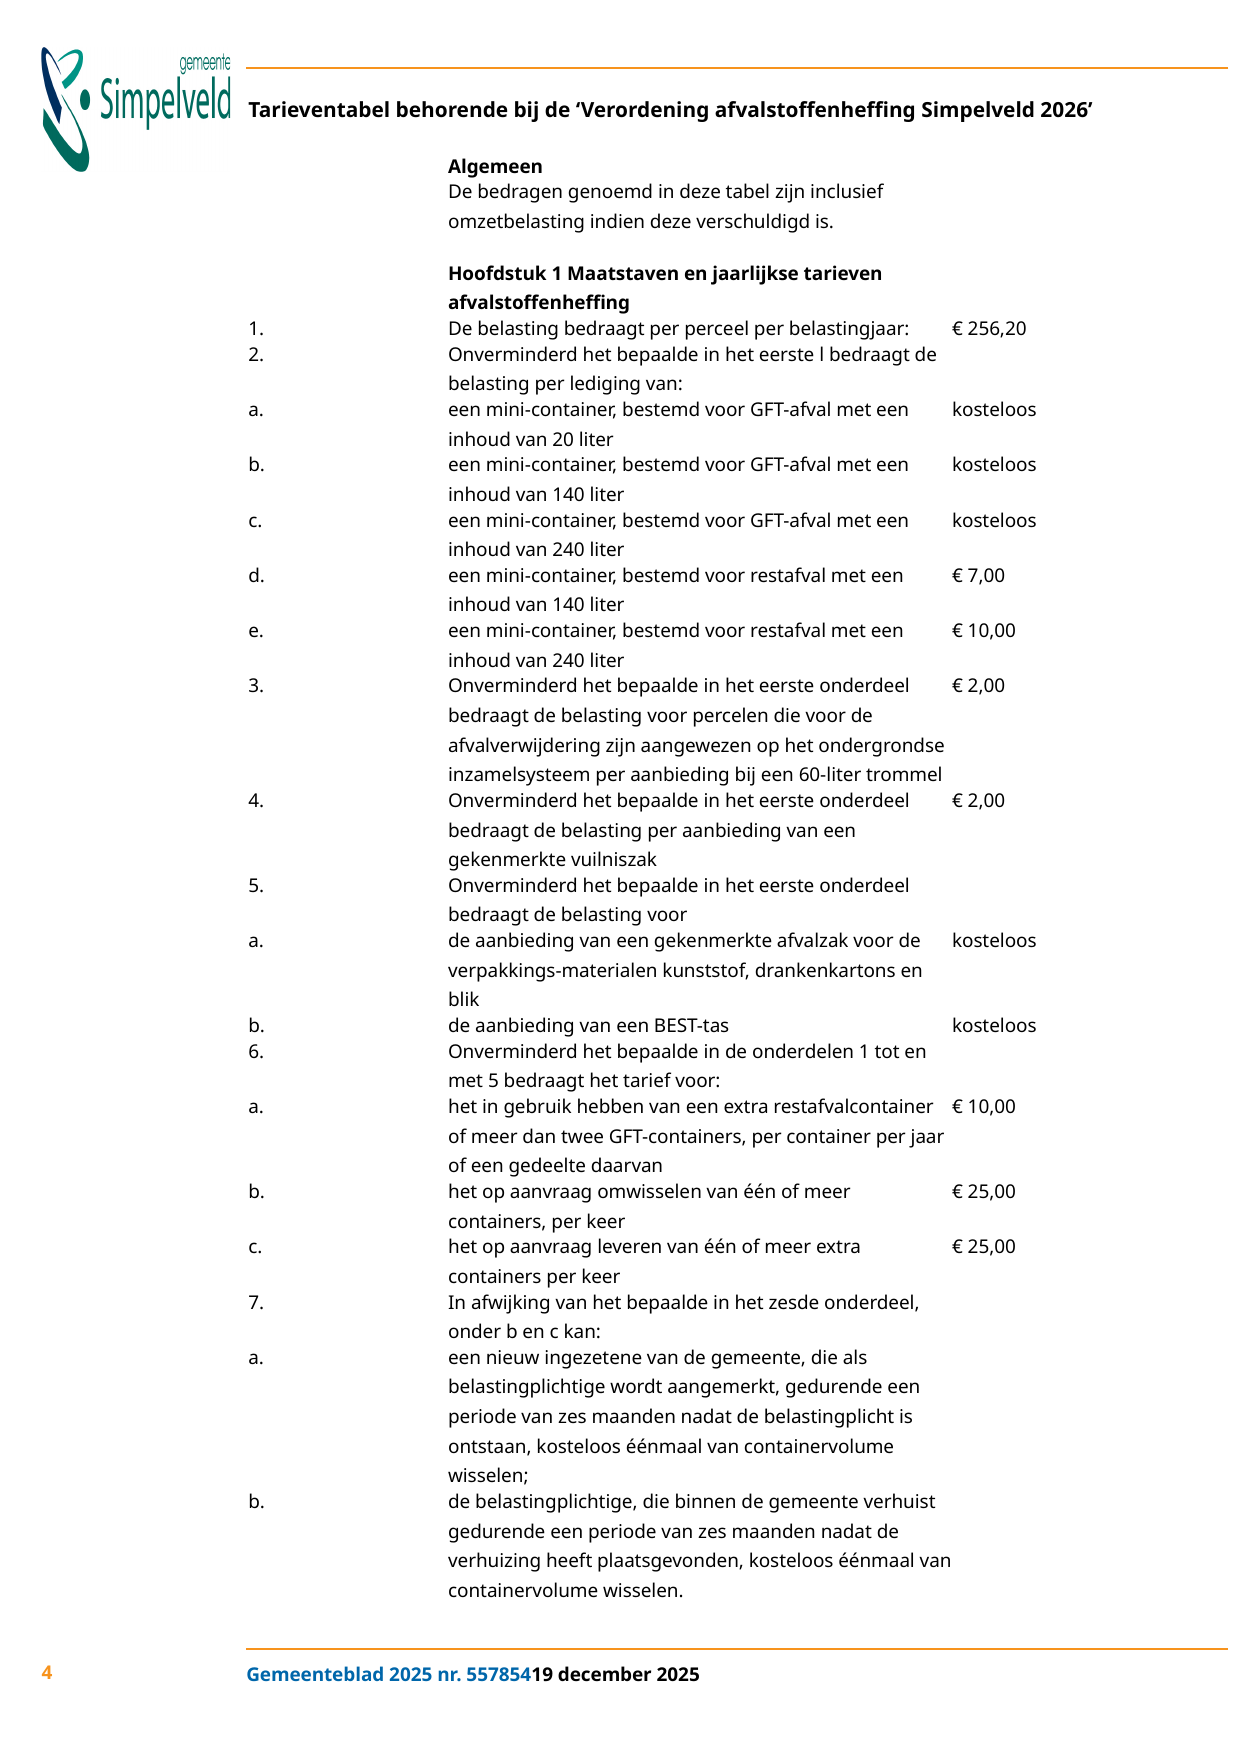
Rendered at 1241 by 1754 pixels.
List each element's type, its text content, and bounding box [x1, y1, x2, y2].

table_cell [952, 1344, 1152, 1488]
table_cell een mini-container, bestemd voor GFT-afval met een inhoud van 240 liter [448, 507, 952, 562]
table_cell € 2,00 [952, 673, 1152, 787]
table_cell c. [248, 507, 448, 562]
table_cell € 2,00 [952, 787, 1152, 872]
table_cell € 256,20 [952, 315, 1152, 341]
table_cell [952, 1038, 1152, 1093]
table_cell de belastingplichtige, die binnen de gemeente verhuist gedurende een periode van zes maanden nadat de verhuizing heeft plaatsgevonden, kosteloos éénmaal van containervolume wisselen. [448, 1488, 952, 1603]
table_cell kosteloos [952, 396, 1152, 451]
table_cell een mini-container, bestemd voor restafval met een inhoud van 240 liter [448, 618, 952, 673]
table_cell [952, 1488, 1152, 1603]
table_cell De bedragen genoemd in deze tabel zijn inclusief omzetbelasting indien deze verschuldigd is. [448, 179, 952, 234]
table_cell 1. [248, 315, 448, 341]
table_cell [952, 1289, 1152, 1344]
table_cell c. [248, 1234, 448, 1289]
table_cell [952, 260, 1152, 315]
table_cell [952, 872, 1152, 927]
table_cell de aanbieding van een BEST-tas [448, 1012, 952, 1038]
table_cell b. [248, 1178, 448, 1233]
table_header [248, 153, 448, 179]
table_cell € 25,00 [952, 1178, 1152, 1233]
table_cell a. [248, 396, 448, 451]
table_cell b. [248, 1488, 448, 1603]
table_cell het op aanvraag leveren van één of meer extra containers per keer [448, 1234, 952, 1289]
table_cell kosteloos [952, 451, 1152, 507]
table_cell € 10,00 [952, 1093, 1152, 1178]
table_cell 6. [248, 1038, 448, 1093]
table_cell [248, 179, 448, 234]
table_cell de aanbieding van een gekenmerkte afvalzak voor de verpakkings-materialen kunststof, drankenkartons en blik [448, 928, 952, 1012]
table_cell 7. [248, 1289, 448, 1344]
table_cell een nieuw ingezetene van de gemeente, die als belastingplichtige wordt aangemerkt, gedurende een periode van zes maanden nadat de belastingplicht is ontstaan, kosteloos éénmaal van containervolume wisselen; [448, 1344, 952, 1488]
table_cell [248, 260, 448, 315]
table_cell € 25,00 [952, 1234, 1152, 1289]
table_cell kosteloos [952, 1012, 1152, 1038]
table_cell € 7,00 [952, 562, 1152, 617]
table_cell a. [248, 1093, 448, 1178]
table_cell b. [248, 451, 448, 507]
table_cell kosteloos [952, 928, 1152, 1012]
table_cell Hoofdstuk 1 Maatstaven en jaarlijkse tarieven afvalstoffenheffing [448, 260, 952, 315]
table_cell een mini-container, bestemd voor restafval met een inhoud van 140 liter [448, 562, 952, 617]
table_cell [952, 179, 1152, 234]
table_cell een mini-container, bestemd voor GFT-afval met een inhoud van 20 liter [448, 396, 952, 451]
table_cell het in gebruik hebben van een extra restafvalcontainer of meer dan twee GFT-containers, per container per jaar of een gedeelte daarvan [448, 1093, 952, 1178]
table_cell 5. [248, 872, 448, 927]
table_cell De belasting bedraagt per perceel per belastingjaar: [448, 315, 952, 341]
table_cell [448, 234, 1152, 260]
table_cell Onverminderd het bepaalde in het eerste onderdeel bedraagt de belasting per aanbieding van een gekenmerkte vuilniszak [448, 787, 952, 872]
table_cell In afwijking van het bepaalde in het zesde onderdeel, onder b en c kan: [448, 1289, 952, 1344]
table_cell e. [248, 618, 448, 673]
table_cell 3. [248, 673, 448, 787]
table_cell Onverminderd het bepaalde in het eerste onderdeel bedraagt de belasting voor percelen die voor de afvalverwijdering zijn aangewezen op het ondergrondse inzamelsysteem per aanbieding bij een 60-liter trommel [448, 673, 952, 787]
table_cell Onverminderd het bepaalde in het eerste l bedraagt de belasting per lediging van: [448, 341, 952, 396]
table_cell kosteloos [952, 507, 1152, 562]
table_cell het op aanvraag omwisselen van één of meer containers, per keer [448, 1178, 952, 1233]
picture [41, 47, 231, 172]
table_cell [952, 341, 1152, 396]
table_cell Onverminderd het bepaalde in het eerste onderdeel bedraagt de belasting voor [448, 872, 952, 927]
table_cell a. [248, 928, 448, 1012]
text Tarieventabel behorende bij de ‘Verordening afvalstoffenheffing Simpelveld 2026’ [248, 95, 1152, 123]
table_cell b. [248, 1012, 448, 1038]
table_cell a. [248, 1344, 448, 1488]
table_header Algemeen [448, 153, 1152, 179]
table_cell 4. [248, 787, 448, 872]
table_cell € 10,00 [952, 618, 1152, 673]
table_cell een mini-container, bestemd voor GFT-afval met een inhoud van 140 liter [448, 451, 952, 507]
table_cell [248, 234, 448, 260]
table_cell d. [248, 562, 448, 617]
table_cell Onverminderd het bepaalde in de onderdelen 1 tot en met 5 bedraagt het tarief voor: [448, 1038, 952, 1093]
table_cell 2. [248, 341, 448, 396]
